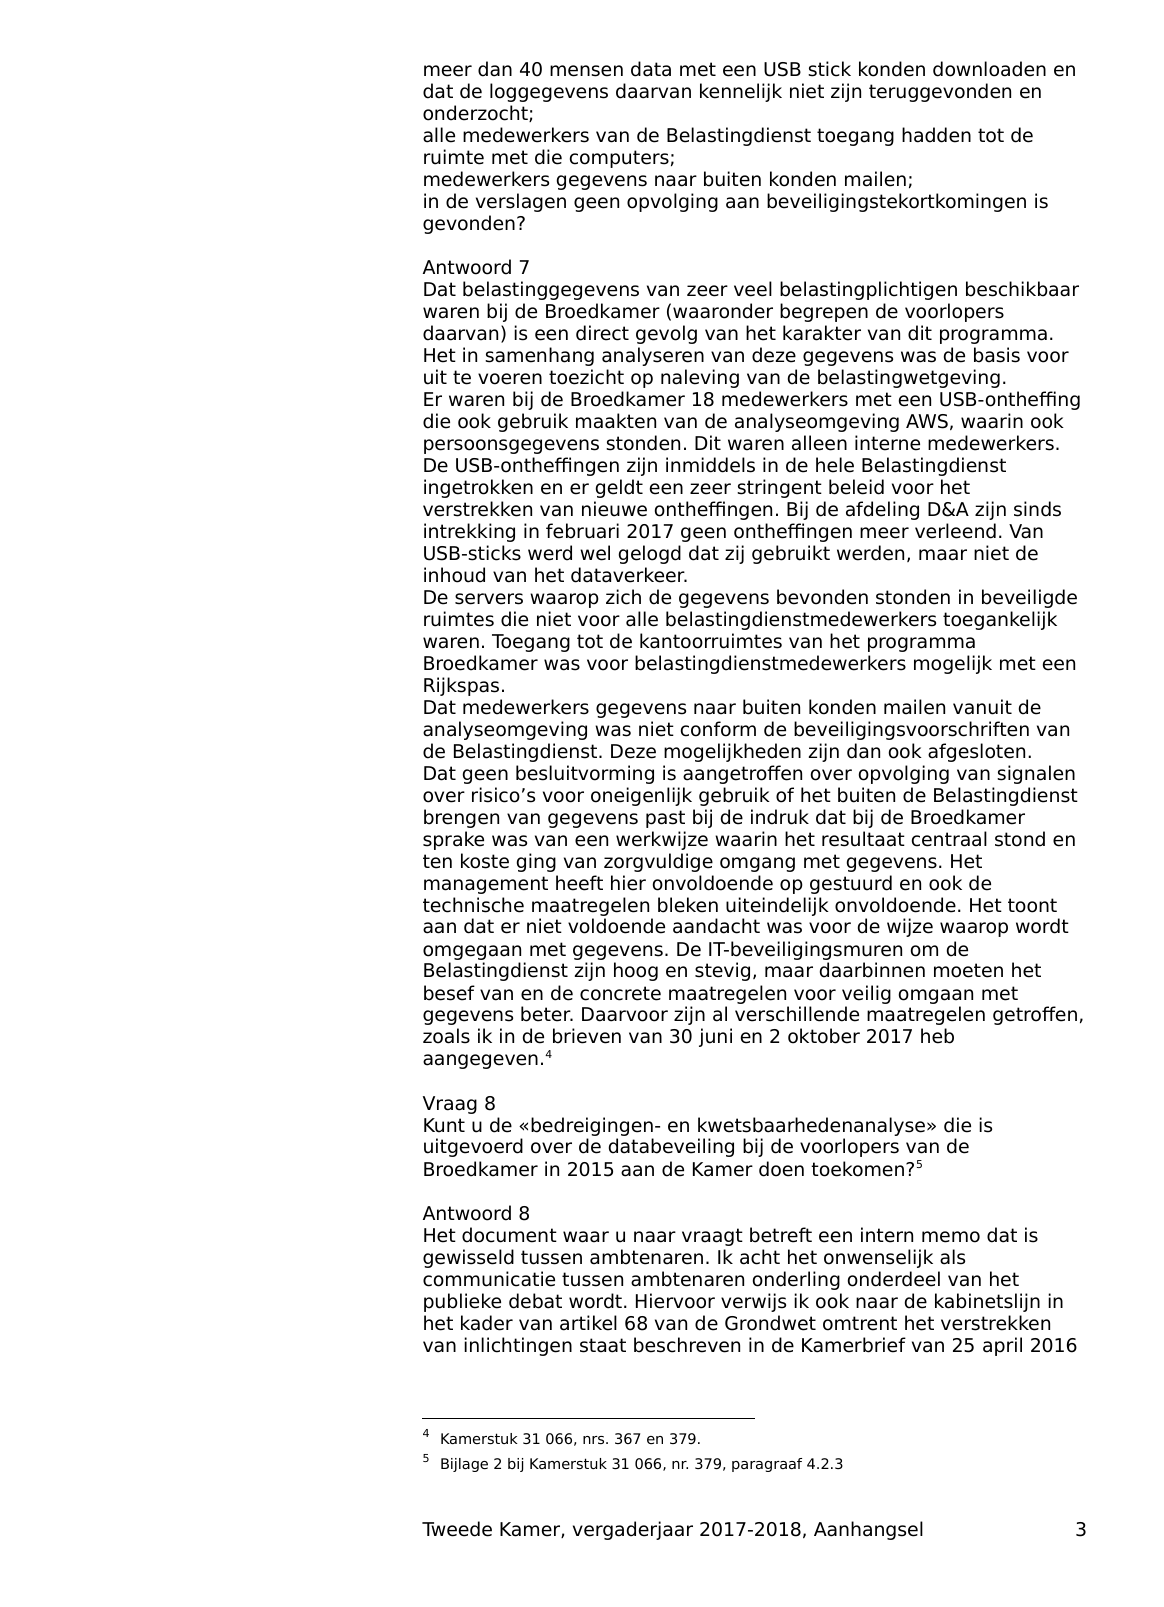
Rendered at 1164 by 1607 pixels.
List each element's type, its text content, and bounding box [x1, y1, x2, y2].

text De servers waarop zich de gegevens bevonden stonden in beveiligde ruimtes die niet voor alle belastingdienstmedewerkers toegankelijk waren. Toegang tot de kantoorruimtes van het programma Broedkamer was voor belastingdienstmedewerkers mogelijk met een Rijkspas. [422, 587, 1087, 697]
text Vraag 8 [422, 1092, 1087, 1114]
text Dat medewerkers gegevens naar buiten konden mailen vanuit de analyseomgeving was niet conform de beveiligingsvoorschriften van de Belastingdienst. Deze mogelijkheden zijn dan ook afgesloten. [422, 697, 1087, 763]
text in de verslagen geen opvolging aan beveiligingstekortkomingen is gevonden? [422, 191, 1087, 235]
text Antwoord 7 [422, 257, 1087, 279]
text Het document waar u naar vraagt betreft een intern memo dat is gewisseld tussen ambtenaren. Ik acht het onwenselijk als communicatie tussen ambtenaren onderling onderdeel van het publieke debat wordt. Hiervoor verwijs ik ook naar de kabinetslijn in het kader van artikel 68 van de Grondwet omtrent het verstrekken van inlichtingen staat beschreven in de Kamerbrief van 25 april 2016 [422, 1224, 1087, 1356]
text Antwoord 8 [422, 1203, 1087, 1224]
text Er waren bij de Broedkamer 18 medewerkers met een USB-ontheffing die ook gebruik maakten van de analyseomgeving AWS, waarin ook persoonsgegevens stonden. Dit waren alleen interne medewerkers. De USB-ontheffingen zijn inmiddels in de hele Belastingdienst ingetrokken en er geldt een zeer stringent beleid voor het verstrekken van nieuwe ontheffingen. Bij de afdeling D&A zijn sinds intrekking in februari 2017 geen ontheffingen meer verleend. Van USB-sticks werd wel gelogd dat zij gebruikt werden, maar niet de inhoud van het dataverkeer. [422, 389, 1087, 587]
text meer dan 40 mensen data met een USB stick konden downloaden en dat de loggegevens daarvan kennelijk niet zijn teruggevonden en onderzocht; [422, 59, 1087, 125]
text alle medewerkers van de Belastingdienst toegang hadden tot de ruimte met die computers; [422, 125, 1087, 169]
text medewerkers gegevens naar buiten konden mailen; [422, 169, 1087, 191]
text Dat geen besluitvorming is aangetroffen over opvolging van signalen over risico’s voor oneigenlijk gebruik of het buiten de Belastingdienst brengen van gegevens past bij de indruk dat bij de Broedkamer sprake was van een werkwijze waarin het resultaat centraal stond en ten koste ging van zorgvuldige omgang met gegevens. Het management heeft hier onvoldoende op gestuurd en ook de technische maatregelen bleken uiteindelijk onvoldoende. Het toont aan dat er niet voldoende aandacht was voor de wijze waarop wordt omgegaan met gegevens. De IT-beveiligingsmuren om de Belastingdienst zijn hoog en stevig, maar daarbinnen moeten het besef van en de concrete maatregelen voor veilig omgaan met gegevens beter. Daarvoor zijn al verschillende maatregelen getroffen, zoals ik in de brieven van 30 juni en 2 oktober 2017 heb aangegeven. [422, 763, 1087, 1070]
text Kunt u de «bedreigingen- en kwetsbaarhedenanalyse» die is uitgevoerd over de databeveiling bij de voorlopers van de Broedkamer in 2015 aan de Kamer doen toekomen? [422, 1114, 1087, 1180]
text Kamerstuk 31 066, nrs. 367 en 379. [422, 1427, 1087, 1449]
text Dat belastinggegevens van zeer veel belastingplichtigen beschikbaar waren bij de Broedkamer (waaronder begrepen de voorlopers daarvan) is een direct gevolg van het karakter van dit programma. Het in samenhang analyseren van deze gegevens was de basis voor uit te voeren toezicht op naleving van de belastingwetgeving. [422, 279, 1087, 389]
text Bijlage 2 bij Kamerstuk 31 066, nr. 379, paragraaf 4.2.3 [422, 1452, 1087, 1474]
